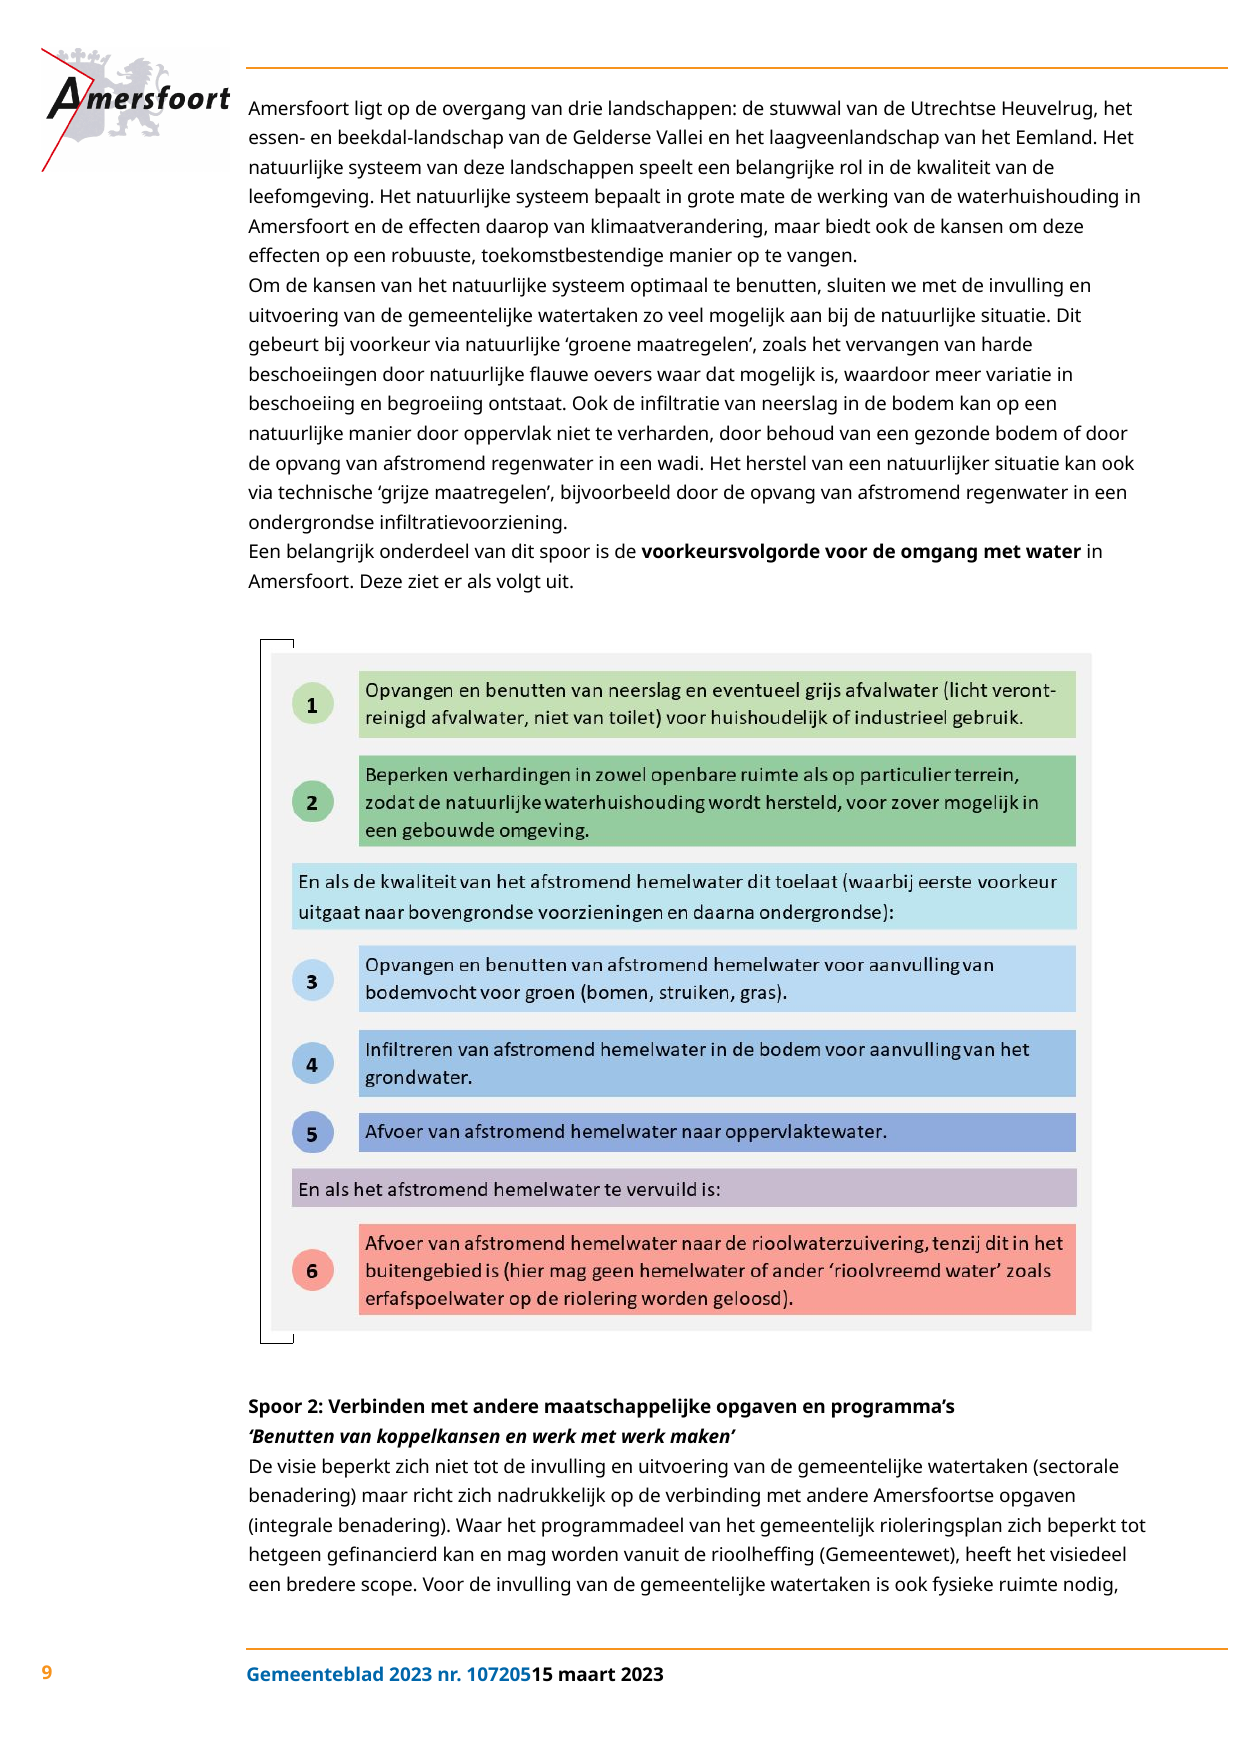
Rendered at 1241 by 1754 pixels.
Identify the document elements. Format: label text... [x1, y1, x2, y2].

text Amersfoort ligt op de overgang van drie landschappen: de stuwwal van de Utrechtse Heuvelrug, het essen- en beekdal-landschap van de Gelderse Vallei en het laagveenlandschap van het Eemland. Het natuurlijke systeem van deze landschappen speelt een belangrijke rol in de kwaliteit van de leefomgeving. Het natuurlijke systeem bepaalt in grote mate de werking van de waterhuishouding in Amersfoort en de effecten daarop van klimaatverandering, maar biedt ook de kansen om deze effecten op een robuuste, toekomstbestendige manier op te vangen. [248, 95, 1152, 268]
text ‘Benutten van koppelkansen en werk met werk maken’ [248, 1423, 1152, 1449]
text Om de kansen van het natuurlijke systeem optimaal te benutten, sluiten we met de invulling en uitvoering van de gemeentelijke watertaken zo veel mogelijk aan bij de natuurlijke situatie. Dit gebeurt bij voorkeur via natuurlijke ‘groene maatregelen’, zoals het vervangen van harde beschoeiingen door natuurlijke flauwe oevers waar dat mogelijk is, waardoor meer variatie in beschoeiing en begroeiing ontstaat. Ook de infiltratie van neerslag in de bodem kan op een natuurlijke manier door oppervlak niet te verharden, door behoud van een gezonde bodem of door de opvang van afstromend regenwater in een wadi. Het herstel van een natuurlijker situatie kan ook via technische ‘grijze maatregelen’, bijvoorbeeld door de opvang van afstromend regenwater in een ondergrondse infiltratievoorziening. [248, 272, 1152, 535]
picture [41, 47, 231, 172]
text De visie beperkt zich niet tot de invulling en uitvoering van de gemeentelijke watertaken (sectorale benadering) maar richt zich nadrukkelijk op de verbinding met andere Amersfoortse opgaven (integrale benadering). Waar het programmadeel van het gemeentelijk rioleringsplan zich beperkt tot hetgeen gefinancierd kan en mag worden vanuit de rioolheffing (Gemeentewet), heeft het visiedeel een bredere scope. Voor de invulling van de gemeentelijke watertaken is ook fysieke ruimte nodig, [248, 1453, 1152, 1597]
picture [268, 648, 1096, 1334]
text Spoor 2: Verbinden met andere maatschappelijke opgaven en programma’s [248, 1394, 1152, 1419]
text Een belangrijk onderdeel van dit spoor is de voorkeursvolgorde voor de omgang met water in Amersfoort. Deze ziet er als volgt uit. [248, 538, 1152, 594]
